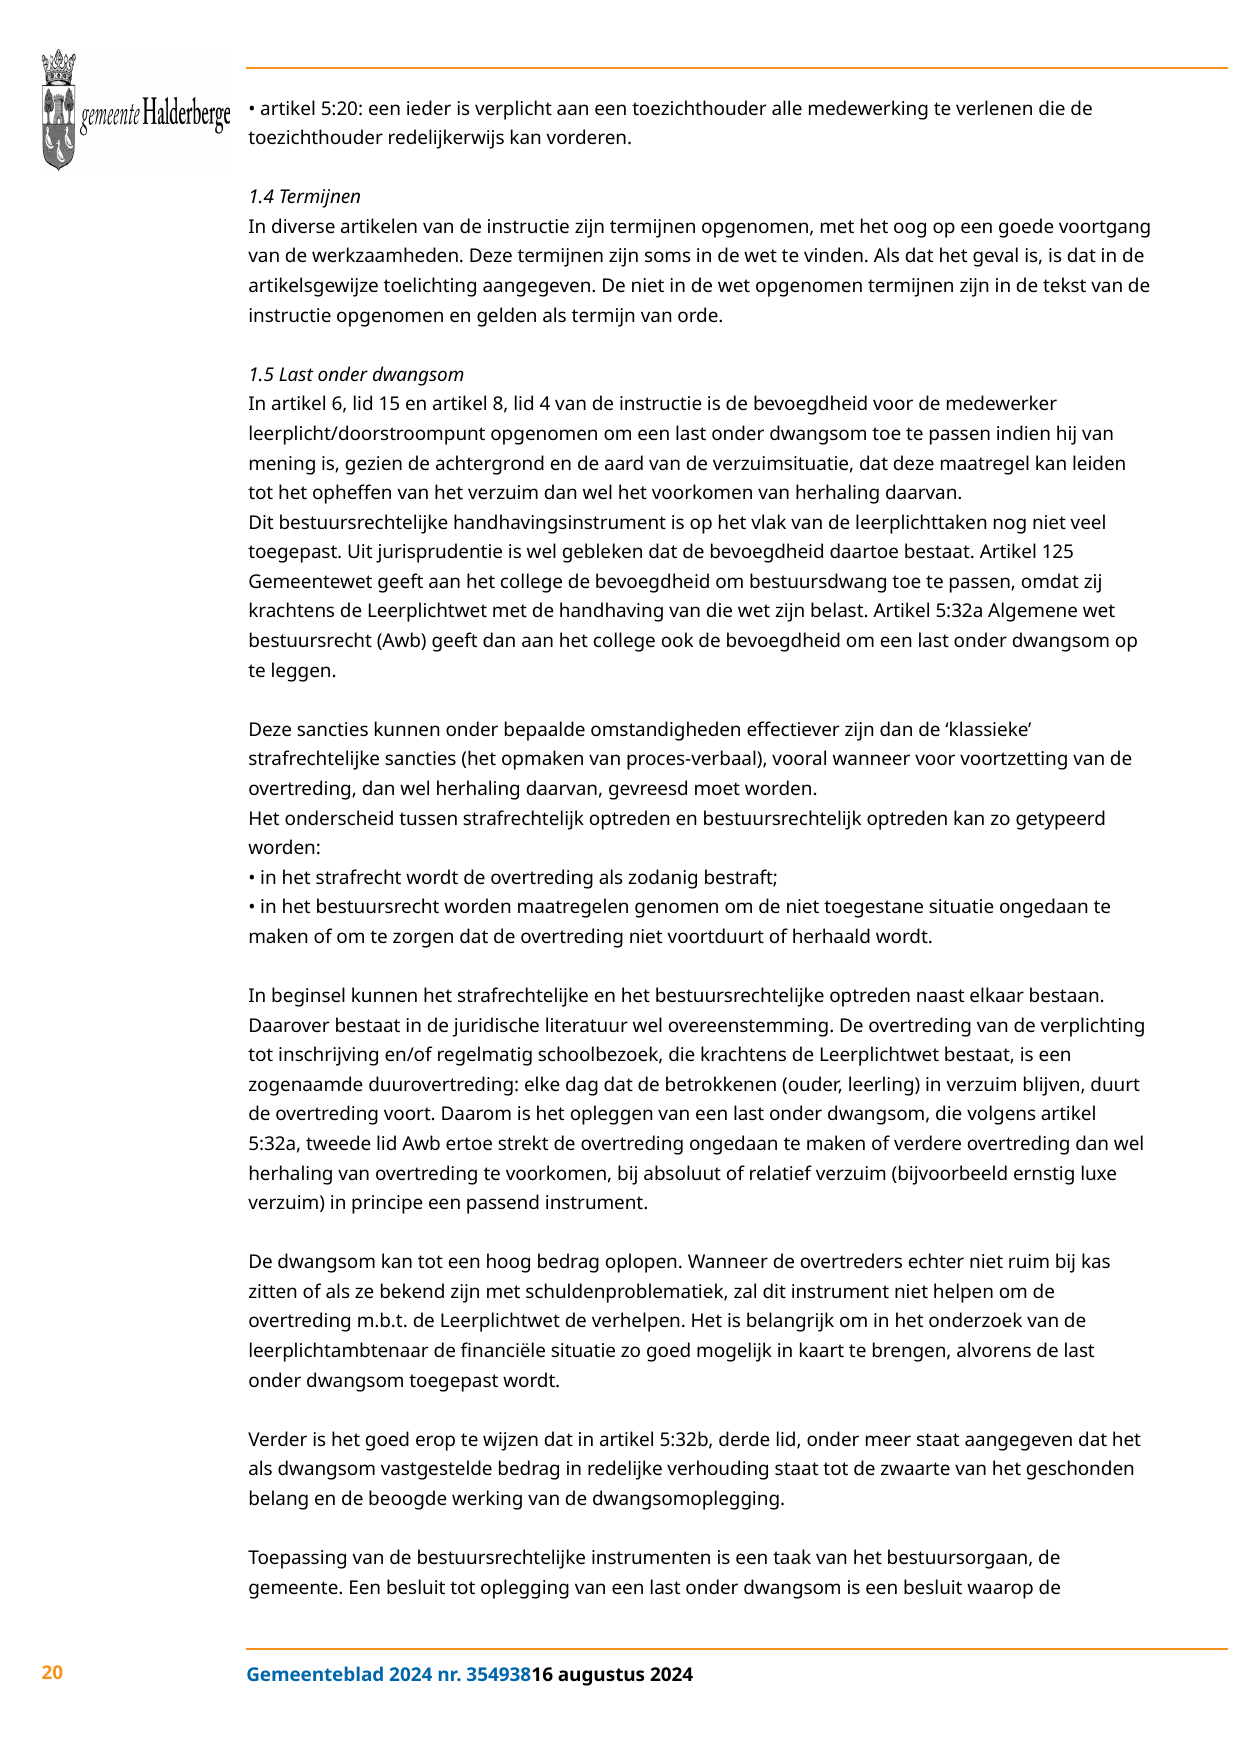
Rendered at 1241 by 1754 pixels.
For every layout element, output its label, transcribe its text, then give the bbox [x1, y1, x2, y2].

text In artikel 6, lid 15 en artikel 8, lid 4 van de instructie is de bevoegdheid voor de medewerker leerplicht/doorstroompunt opgenomen om een last onder dwangsom toe te passen indien hij van mening is, gezien de achtergrond en de aard van de verzuimsituatie, dat deze maatregel kan leiden tot het opheffen van het verzuim dan wel het voorkomen van herhaling daarvan. [248, 391, 1152, 505]
text Verder is het goed erop te wijzen dat in artikel 5:32b, derde lid, onder meer staat aangegeven dat het als dwangsom vastgestelde bedrag in redelijke verhouding staat tot de zwaarte van het geschonden belang en de beoogde werking van de dwangsomoplegging. [248, 1426, 1152, 1511]
text De dwangsom kan tot een hoog bedrag oplopen. Wanneer de overtreders echter niet ruim bij kas zitten of als ze bekend zijn met schuldenproblematiek, zal dit instrument niet helpen om de overtreding m.b.t. de Leerplichtwet de verhelpen. Het is belangrijk om in het onderzoek van de leerplichtambtenaar de financiële situatie zo goed mogelijk in kaart te brengen, alvorens de last onder dwangsom toegepast wordt. [248, 1248, 1152, 1393]
text Deze sancties kunnen onder bepaalde omstandigheden effectiever zijn dan de ‘klassieke’ strafrechtelijke sancties (het opmaken van proces-verbaal), vooral wanneer voor voortzetting van de overtreding, dan wel herhaling daarvan, gevreesd moet worden. [248, 716, 1152, 801]
text 1.4 Termijnen [248, 183, 1152, 209]
text • artikel 5:20: een ieder is verplicht aan een toezichthouder alle medewerking te verlenen die de toezichthouder redelijkerwijs kan vorderen. [248, 95, 1152, 150]
text In diverse artikelen van de instructie zijn termijnen opgenomen, met het oog op een goede voortgang van de werkzaamheden. Deze termijnen zijn soms in de wet te vinden. Als dat het geval is, is dat in de artikelsgewijze toelichting aangegeven. De niet in de wet opgenomen termijnen zijn in de tekst van de instructie opgenomen en gelden als termijn van orde. [248, 213, 1152, 328]
text Dit bestuursrechtelijke handhavingsinstrument is op het vlak van de leerplichttaken nog niet veel toegepast. Uit jurisprudentie is wel gebleken dat de bevoegdheid daartoe bestaat. Artikel 125 Gemeentewet geeft aan het college de bevoegdheid om bestuursdwang toe te passen, omdat zij krachtens de Leerplichtwet met de handhaving van die wet zijn belast. Artikel 5:32a Algemene wet bestuursrecht (Awb) geeft dan aan het college ook de bevoegdheid om een last onder dwangsom op te leggen. [248, 509, 1152, 683]
text • in het strafrecht wordt de overtreding als zodanig bestraft; [248, 864, 1152, 890]
text In beginsel kunnen het strafrechtelijke en het bestuursrechtelijke optreden naast elkaar bestaan. Daarover bestaat in de juridische literatuur wel overeenstemming. De overtreding van de verplichting tot inschrijving en/of regelmatig schoolbezoek, die krachtens de Leerplichtwet bestaat, is een zogenaamde duurovertreding: elke dag dat de betrokkenen (ouder, leerling) in verzuim blijven, duurt de overtreding voort. Daarom is het opleggen van een last onder dwangsom, die volgens artikel 5:32a, tweede lid Awb ertoe strekt de overtreding ongedaan te maken of verdere overtreding dan wel herhaling van overtreding te voorkomen, bij absoluut of relatief verzuim (bijvoorbeeld ernstig luxe verzuim) in principe een passend instrument. [248, 982, 1152, 1215]
text Toepassing van de bestuursrechtelijke instrumenten is een taak van het bestuursorgaan, de gemeente. Een besluit tot oplegging van een last onder dwangsom is een besluit waarop de [248, 1544, 1152, 1600]
picture [41, 47, 231, 172]
text • in het bestuursrecht worden maatregelen genomen om de niet toegestane situatie ongedaan te maken of om te zorgen dat de overtreding niet voortduurt of herhaald wordt. [248, 893, 1152, 949]
text 1.5 Last onder dwangsom [248, 361, 1152, 387]
text Het onderscheid tussen strafrechtelijk optreden en bestuursrechtelijk optreden kan zo getypeerd worden: [248, 805, 1152, 860]
